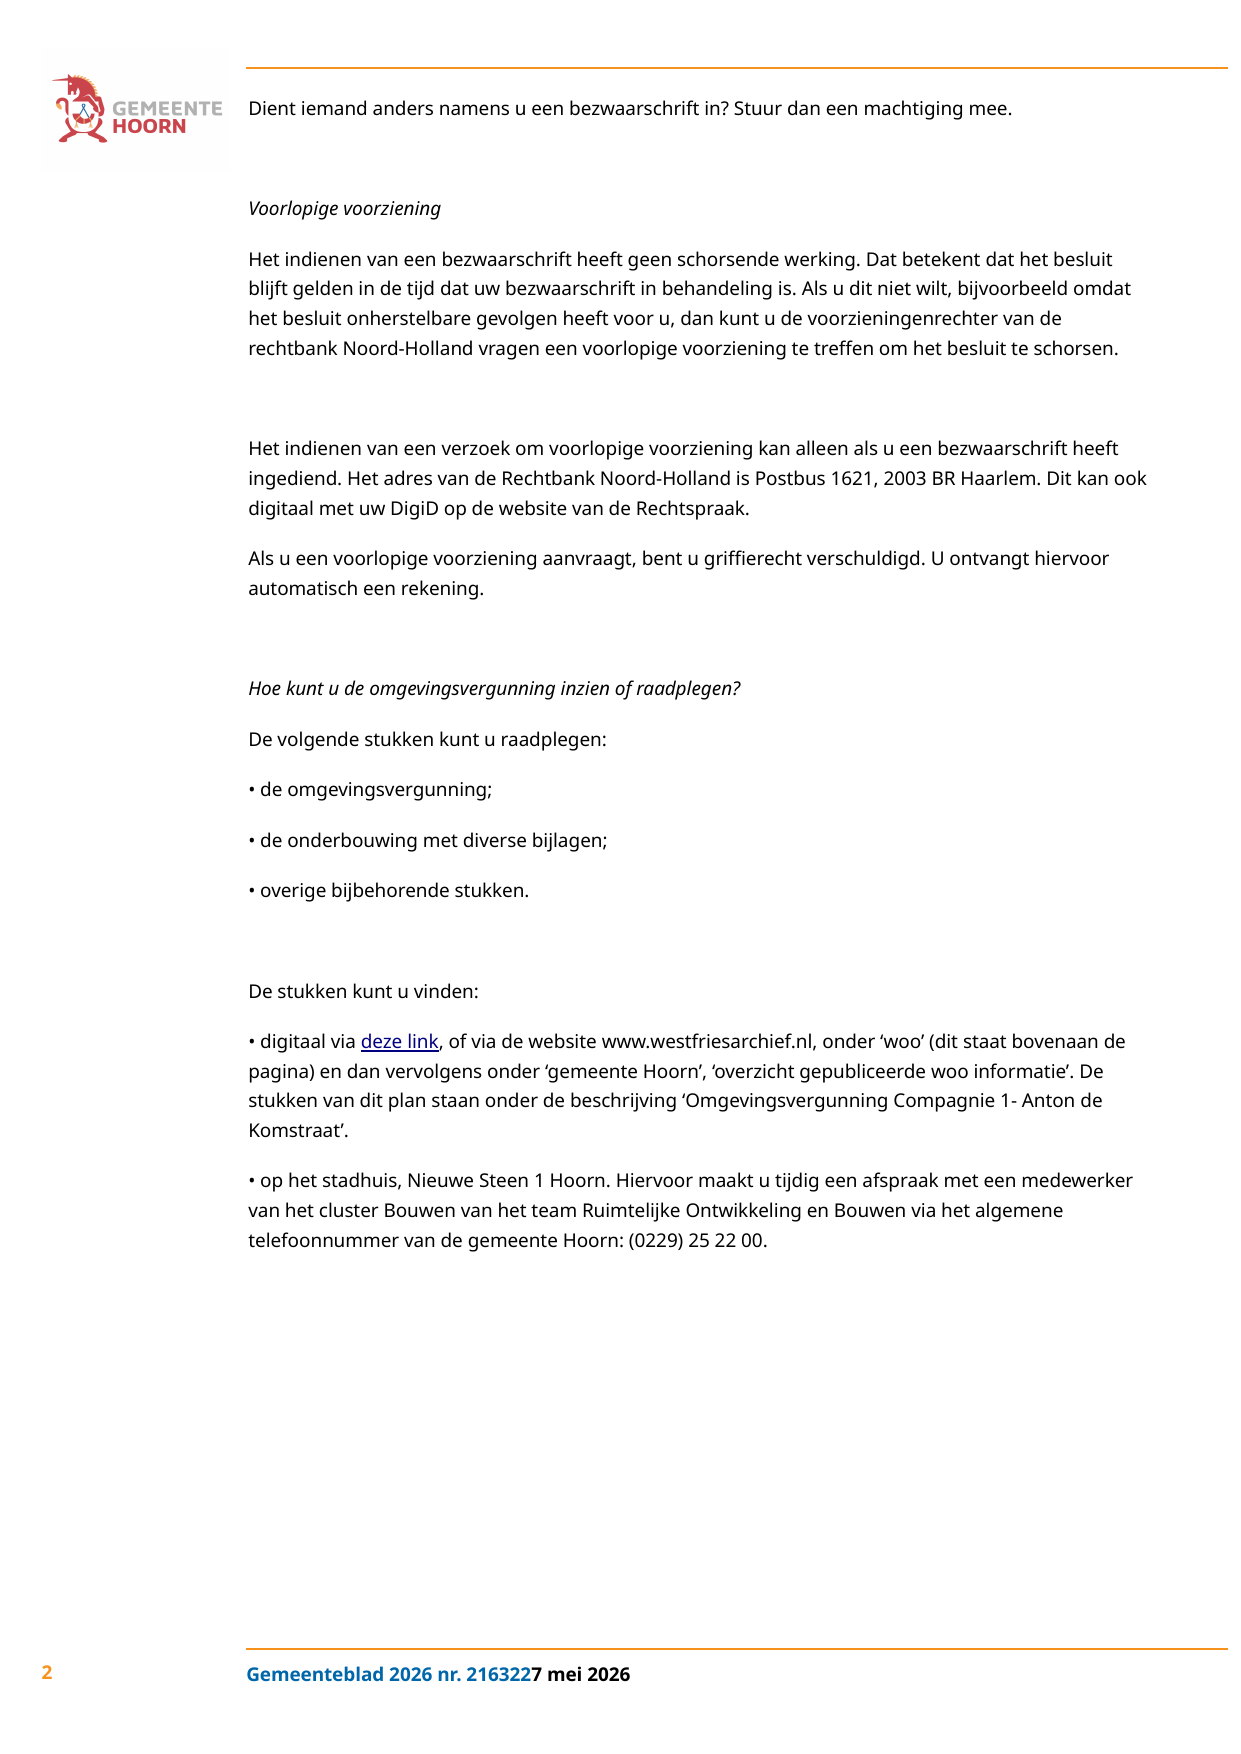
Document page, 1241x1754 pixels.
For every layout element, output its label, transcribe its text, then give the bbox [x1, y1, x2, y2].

text De stukken kunt u vinden: [248, 978, 1152, 1004]
text Het indienen van een bezwaarschrift heeft geen schorsende werking. Dat betekent dat het besluit blijft gelden in de tijd dat uw bezwaarschrift in behandeling is. Als u dit niet wilt, bijvoorbeeld omdat het besluit onherstelbare gevolgen heeft voor u, dan kunt u de voorzieningenrechter van de rechtbank Noord-Holland vragen een voorlopige voorziening te treffen om het besluit te schorsen. [248, 246, 1152, 361]
text • op het stadhuis, Nieuwe Steen 1 Hoorn. Hiervoor maakt u tijdig een afspraak met een medewerker van het cluster Bouwen van het team Ruimtelijke Ontwikkeling en Bouwen via het algemene telefoonnummer van de gemeente Hoorn: (0229) 25 22 00. [248, 1168, 1152, 1253]
text Hoe kunt u de omgevingsvergunning inzien of raadplegen? [248, 676, 1152, 701]
text • de onderbouwing met diverse bijlagen; [248, 827, 1152, 853]
text Dient iemand anders namens u een bezwaarschrift in? Stuur dan een machtiging mee. [248, 95, 1152, 121]
text De volgende stukken kunt u raadplegen: [248, 726, 1152, 752]
text • overige bijbehorende stukken. [248, 877, 1152, 903]
text Als u een voorlopige voorziening aanvraagt, bent u griffierecht verschuldigd. U ontvangt hiervoor automatisch een rekening. [248, 545, 1152, 601]
text • de omgevingsvergunning; [248, 776, 1152, 802]
picture [41, 47, 231, 172]
text • digitaal via deze link, of via de website www.westfriesarchief.nl, onder ‘woo’ (dit staat bovenaan de pagina) en dan vervolgens onder ‘gemeente Hoorn’, ‘overzicht gepubliceerde woo informatie’. De stukken van dit plan staan onder de beschrijving ‘Omgevingsvergunning Compagnie 1- Anton de Komstraat’. [248, 1028, 1152, 1143]
text Het indienen van een verzoek om voorlopige voorziening kan alleen als u een bezwaarschrift heeft ingediend. Het adres van de Rechtbank Noord-Holland is Postbus 1621, 2003 BR Haarlem. Dit kan ook digitaal met uw DigiD op de website van de Rechtspraak. [248, 436, 1152, 521]
text Voorlopige voorziening [248, 196, 1152, 221]
